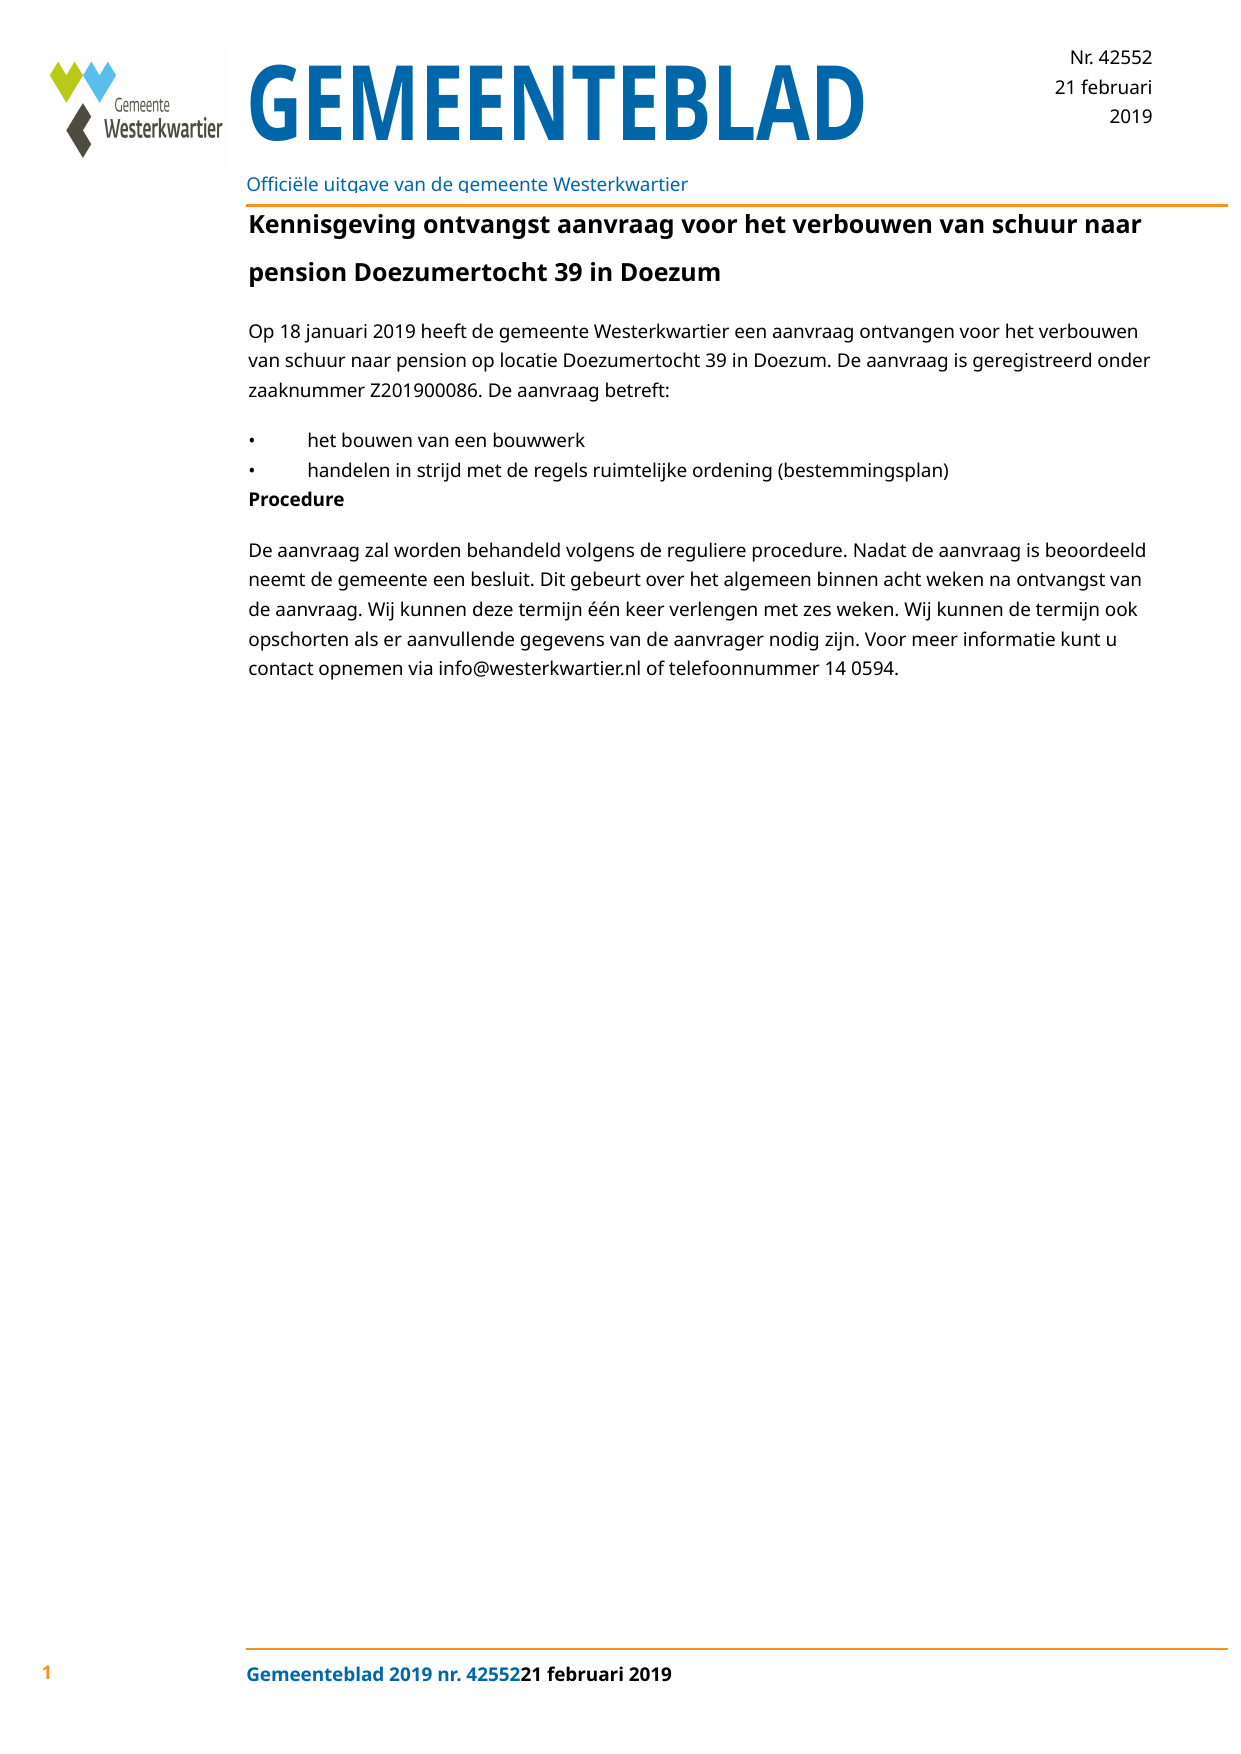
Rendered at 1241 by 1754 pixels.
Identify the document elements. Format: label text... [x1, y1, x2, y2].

text Kennisgeving ontvangst aanvraag voor het verbouwen van schuur naar pension Doezumertocht 39 in Doezum [248, 207, 1152, 288]
list handelen in strijd met de regels ruimtelijke ordening (bestemmingsplan) [248, 457, 1152, 483]
list het bouwen van een bouwwerk [248, 427, 1152, 453]
text De aanvraag zal worden behandeld volgens de reguliere procedure. Nadat de aanvraag is beoordeeld neemt de gemeente een besluit. Dit gebeurt over het algemeen binnen acht weken na ontvangst van de aanvraag. Wij kunnen deze termijn één keer verlengen met zes weken. Wij kunnen de termijn ook opschorten als er aanvullende gegevens van de aanvrager nodig zijn. Voor meer informatie kunt u contact opnemen via info@westerkwartier.nl of telefoonnummer 14 0594. [248, 537, 1152, 681]
text Op 18 januari 2019 heeft de gemeente Westerkwartier een aanvraag ontvangen voor het verbouwen van schuur naar pension op locatie Doezumertocht 39 in Doezum. De aanvraag is geregistreerd onder zaaknummer Z201900086. De aanvraag betreft: [248, 318, 1152, 403]
picture [41, 47, 231, 172]
text Procedure [248, 487, 1152, 512]
